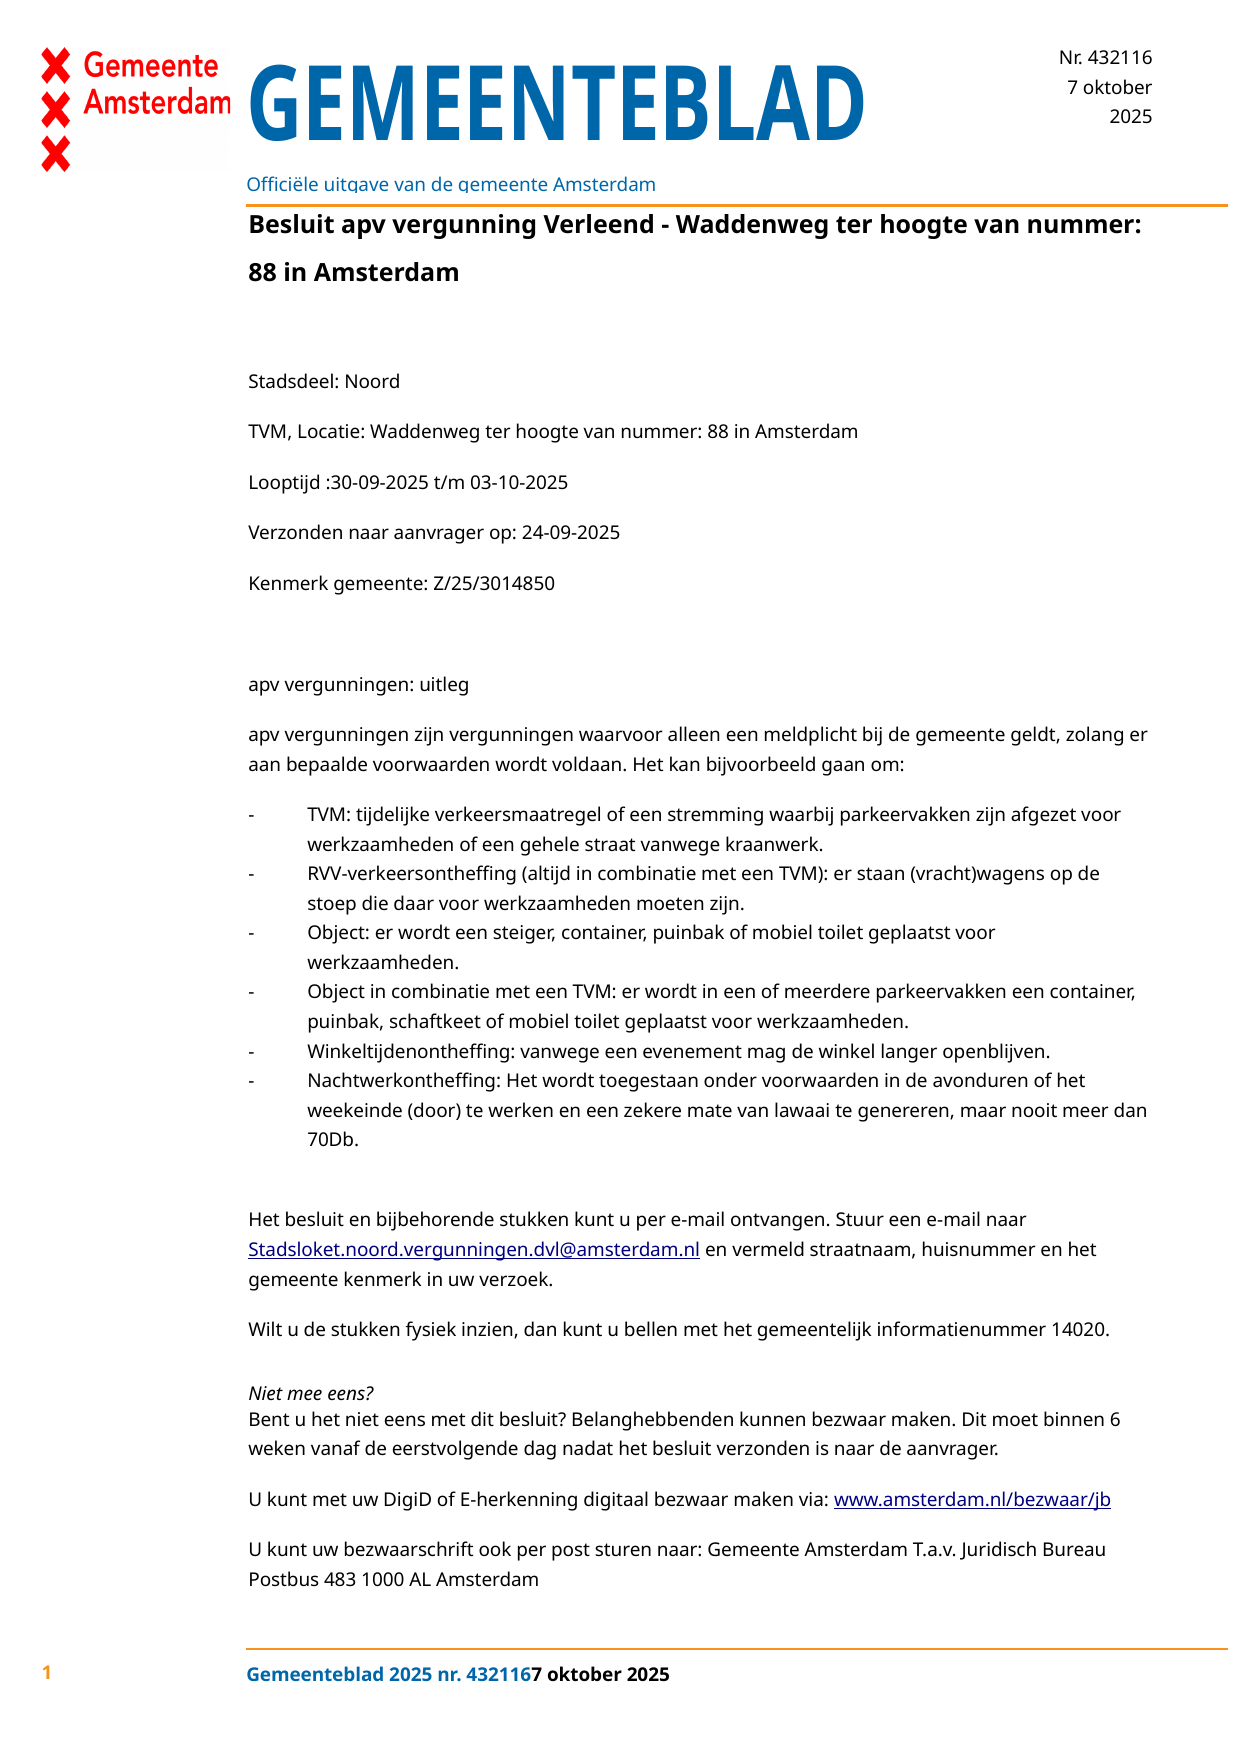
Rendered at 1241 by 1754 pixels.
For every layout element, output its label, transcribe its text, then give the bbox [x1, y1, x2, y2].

picture [41, 47, 231, 172]
text apv vergunningen zijn vergunningen waarvoor alleen een meldplicht bij de gemeente geldt, zolang er aan bepaalde voorwaarden wordt voldaan. Het kan bijvoorbeeld gaan om: [248, 721, 1152, 777]
text U kunt uw bezwaarschrift ook per post sturen naar: Gemeente Amsterdam T.a.v. Juridisch Bureau Postbus 483 1000 AL Amsterdam [248, 1536, 1152, 1592]
text Looptijd :30-09-2025 t/m 03-10-2025 [248, 469, 1152, 495]
text apv vergunningen: uitleg [248, 671, 1152, 697]
text U kunt met uw DigiD of E-herkenning digitaal bezwaar maken via: www.amsterdam.nl/bezwaar/jb [248, 1486, 1152, 1512]
text Stadsdeel: Noord [248, 368, 1152, 394]
list TVM: tijdelijke verkeersmaatregel of een stremming waarbij parkeervakken zijn afgezet voor werkzaamheden of een gehele straat vanwege kraanwerk. [248, 801, 1152, 857]
list Object: er wordt een steiger, container, puinbak of mobiel toilet geplaatst voor werkzaamheden. [248, 919, 1152, 975]
text Niet mee eens? [248, 1380, 1152, 1406]
text Bent u het niet eens met dit besluit? Belanghebbenden kunnen bezwaar maken. Dit moet binnen 6 weken vanaf de eerstvolgende dag nadat het besluit verzonden is naar de aanvrager. [248, 1406, 1152, 1461]
text Verzonden naar aanvrager op: 24-09-2025 [248, 519, 1152, 545]
list Nachtwerkontheffing: Het wordt toegestaan onder voorwaarden in de avonduren of het weekeinde (door) te werken en een zekere mate van lawaai te genereren, maar nooit meer dan 70Db. [248, 1067, 1152, 1152]
list RVV-verkeersontheffing (altijd in combinatie met een TVM): er staan (vracht)wagens op de stoep die daar voor werkzaamheden moeten zijn. [248, 860, 1152, 916]
list Object in combinatie met een TVM: er wordt in een of meerdere parkeervakken een container, puinbak, schaftkeet of mobiel toilet geplaatst voor werkzaamheden. [248, 979, 1152, 1034]
text Het besluit en bijbehorende stukken kunt u per e-mail ontvangen. Stuur een e-mail naar Stadsloket.noord.vergunningen.dvl@amsterdam.nl en vermeld straatnaam, huisnummer en het gemeente kenmerk in uw verzoek. [248, 1207, 1152, 1292]
text Kenmerk gemeente: Z/25/3014850 [248, 570, 1152, 596]
text Wilt u de stukken fysiek inzien, dan kunt u bellen met het gemeentelijk informatienummer 14020. [248, 1316, 1152, 1342]
list Winkeltijdenontheffing: vanwege een evenement mag de winkel langer openblijven. [248, 1038, 1152, 1064]
text TVM, Locatie: Waddenweg ter hoogte van nummer: 88 in Amsterdam [248, 419, 1152, 444]
text Besluit apv vergunning Verleend - Waddenweg ter hoogte van nummer: 88 in Amsterdam [248, 207, 1152, 288]
